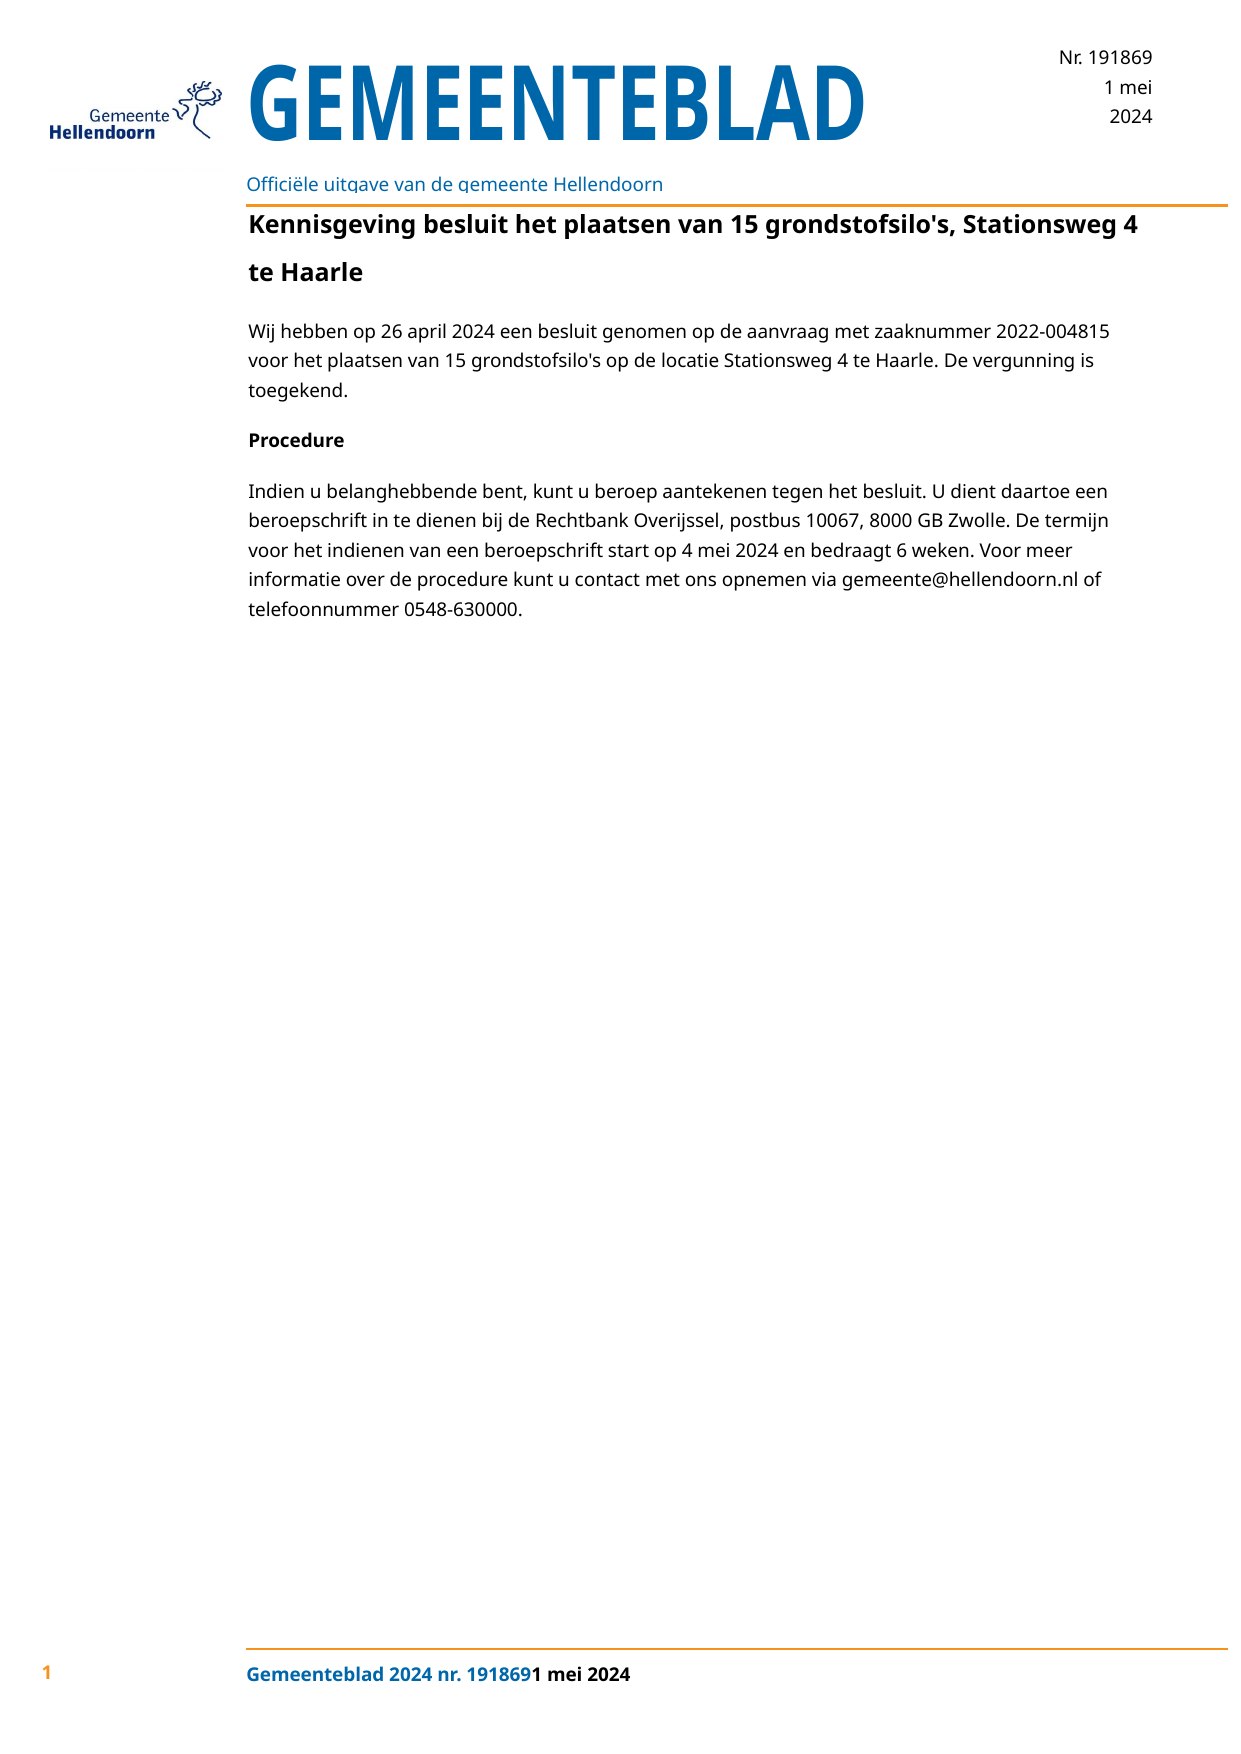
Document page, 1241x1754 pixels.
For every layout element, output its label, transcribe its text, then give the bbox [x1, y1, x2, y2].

text Procedure [248, 427, 1152, 453]
text Indien u belanghebbende bent, kunt u beroep aantekenen tegen het besluit. U dient daartoe een beroepschrift in te dienen bij de Rechtbank Overijssel, postbus 10067, 8000 GB Zwolle. De termijn voor het indienen van een beroepschrift start op 4 mei 2024 en bedraagt 6 weken. Voor meer informatie over de procedure kunt u contact met ons opnemen via gemeente@hellendoorn.nl of telefoonnummer 0548-630000. [248, 478, 1152, 622]
picture [41, 47, 231, 172]
text Kennisgeving besluit het plaatsen van 15 grondstofsilo's, Stationsweg 4 te Haarle [248, 207, 1152, 288]
text Wij hebben op 26 april 2024 een besluit genomen op de aanvraag met zaaknummer 2022-004815 voor het plaatsen van 15 grondstofsilo's op de locatie Stationsweg 4 te Haarle. De vergunning is toegekend. [248, 318, 1152, 403]
